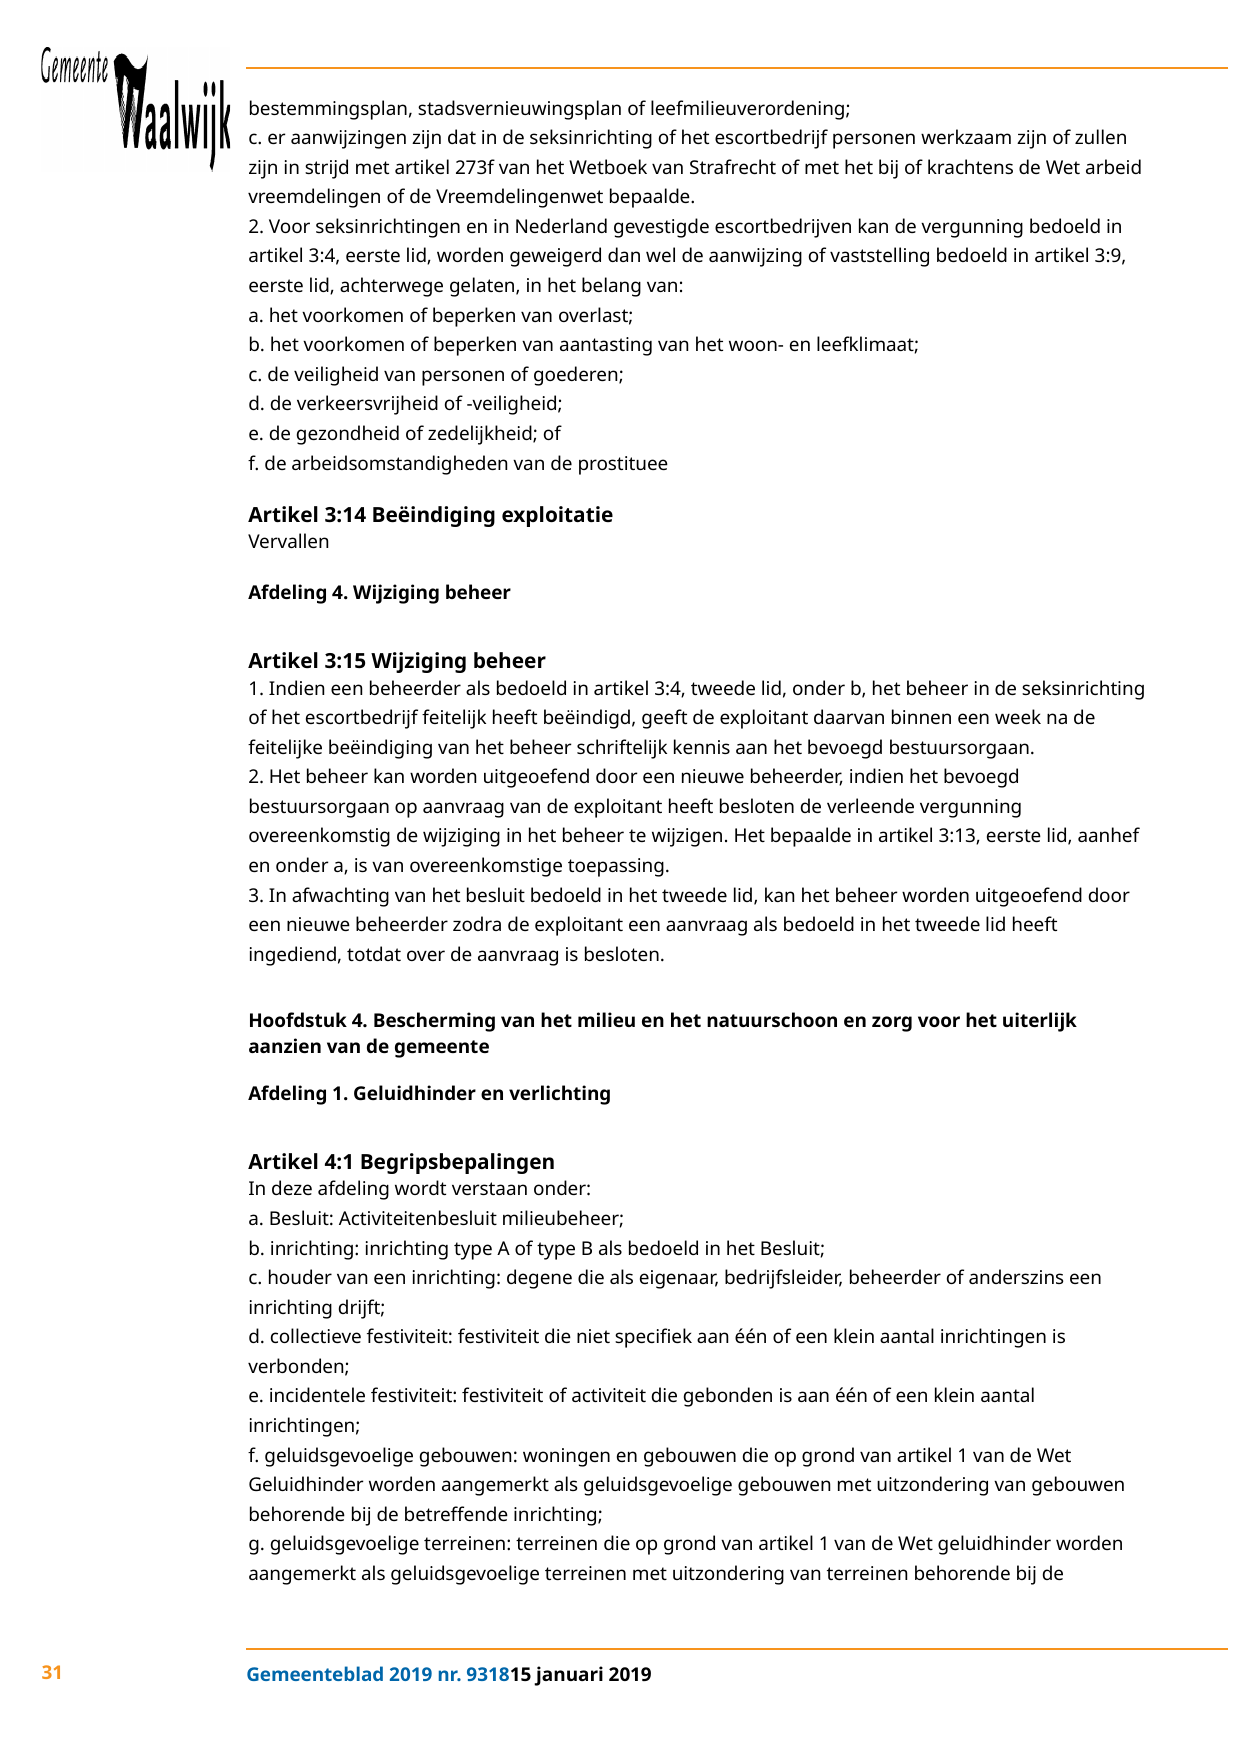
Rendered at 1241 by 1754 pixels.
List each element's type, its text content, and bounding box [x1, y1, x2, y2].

text b. inrichting: inrichting type A of type B als bedoeld in het Besluit; [248, 1235, 1152, 1260]
text Hoofdstuk 4. Bescherming van het milieu en het natuurschoon en zorg voor het uiterlijk aanzien van de gemeente [248, 1007, 1152, 1059]
text g. geluidsgevoelige terreinen: terreinen die op grond van artikel 1 van de Wet geluidhinder worden aangemerkt als geluidsgevoelige terreinen met uitzondering van terreinen behorende bij de [248, 1531, 1152, 1586]
text d. de verkeersvrijheid of -veiligheid; [248, 391, 1152, 416]
text f. de arbeidsomstandigheden van de prostituee [248, 450, 1152, 476]
text a. het voorkomen of beperken van overlast; [248, 302, 1152, 328]
text e. incidentele festiviteit: festiviteit of activiteit die gebonden is aan één of een klein aantal inrichtingen; [248, 1383, 1152, 1438]
text b. het voorkomen of beperken van aantasting van het woon- en leefklimaat; [248, 331, 1152, 357]
text 1. Indien een beheerder als bedoeld in artikel 3:4, tweede lid, onder b, het beheer in de seksinrichting of het escortbedrijf feitelijk heeft beëindigd, geeft de exploitant daarvan binnen een week na de feitelijke beëindiging van het beheer schriftelijk kennis aan het bevoegd bestuursorgaan. [248, 675, 1152, 760]
text 2. Voor seksinrichtingen en in Nederland gevestigde escortbedrijven kan de vergunning bedoeld in artikel 3:4, eerste lid, worden geweigerd dan wel de aanwijzing of vaststelling bedoeld in artikel 3:9, eerste lid, achterwege gelaten, in het belang van: [248, 213, 1152, 298]
text Afdeling 1. Geluidhinder en verlichting [248, 1080, 1152, 1106]
text Vervallen [248, 529, 1152, 554]
text a. Besluit: Activiteitenbesluit milieubeheer; [248, 1205, 1152, 1231]
text Artikel 3:15 Wijziging beheer [248, 646, 1152, 675]
text 3. In afwachting van het besluit bedoeld in het tweede lid, kan het beheer worden uitgeoefend door een nieuwe beheerder zodra de exploitant een aanvraag als bedoeld in het tweede lid heeft ingediend, totdat over de aanvraag is besloten. [248, 882, 1152, 967]
text c. er aanwijzingen zijn dat in de seksinrichting of het escortbedrijf personen werkzaam zijn of zullen zijn in strijd met artikel 273f van het Wetboek van Strafrecht of met het bij of krachtens de Wet arbeid vreemdelingen of de Vreemdelingenwet bepaalde. [248, 124, 1152, 209]
text Artikel 4:1 Begripsbepalingen [248, 1147, 1152, 1176]
text Afdeling 4. Wijziging beheer [248, 579, 1152, 605]
text f. geluidsgevoelige gebouwen: woningen en gebouwen die op grond van artikel 1 van de Wet Geluidhinder worden aangemerkt als geluidsgevoelige gebouwen met uitzondering van gebouwen behorende bij de betreffende inrichting; [248, 1442, 1152, 1527]
text Artikel 3:14 Beëindiging exploitatie [248, 500, 1152, 529]
text e. de gezondheid of zedelijkheid; of [248, 420, 1152, 446]
text 2. Het beheer kan worden uitgeoefend door een nieuwe beheerder, indien het bevoegd bestuursorgaan op aanvraag van de exploitant heeft besloten de verleende vergunning overeenkomstig de wijziging in het beheer te wijzigen. Het bepaalde in artikel 3:13, eerste lid, aanhef en onder a, is van overeenkomstige toepassing. [248, 763, 1152, 878]
picture [41, 47, 231, 172]
text c. de veiligheid van personen of goederen; [248, 361, 1152, 387]
text In deze afdeling wordt verstaan onder: [248, 1176, 1152, 1201]
text bestemmingsplan, stadsvernieuwingsplan of leefmilieuverordening; [248, 95, 1152, 121]
text d. collectieve festiviteit: festiviteit die niet specifiek aan één of een klein aantal inrichtingen is verbonden; [248, 1323, 1152, 1379]
text c. houder van een inrichting: degene die als eigenaar, bedrijfsleider, beheerder of anderszins een inrichting drijft; [248, 1264, 1152, 1319]
